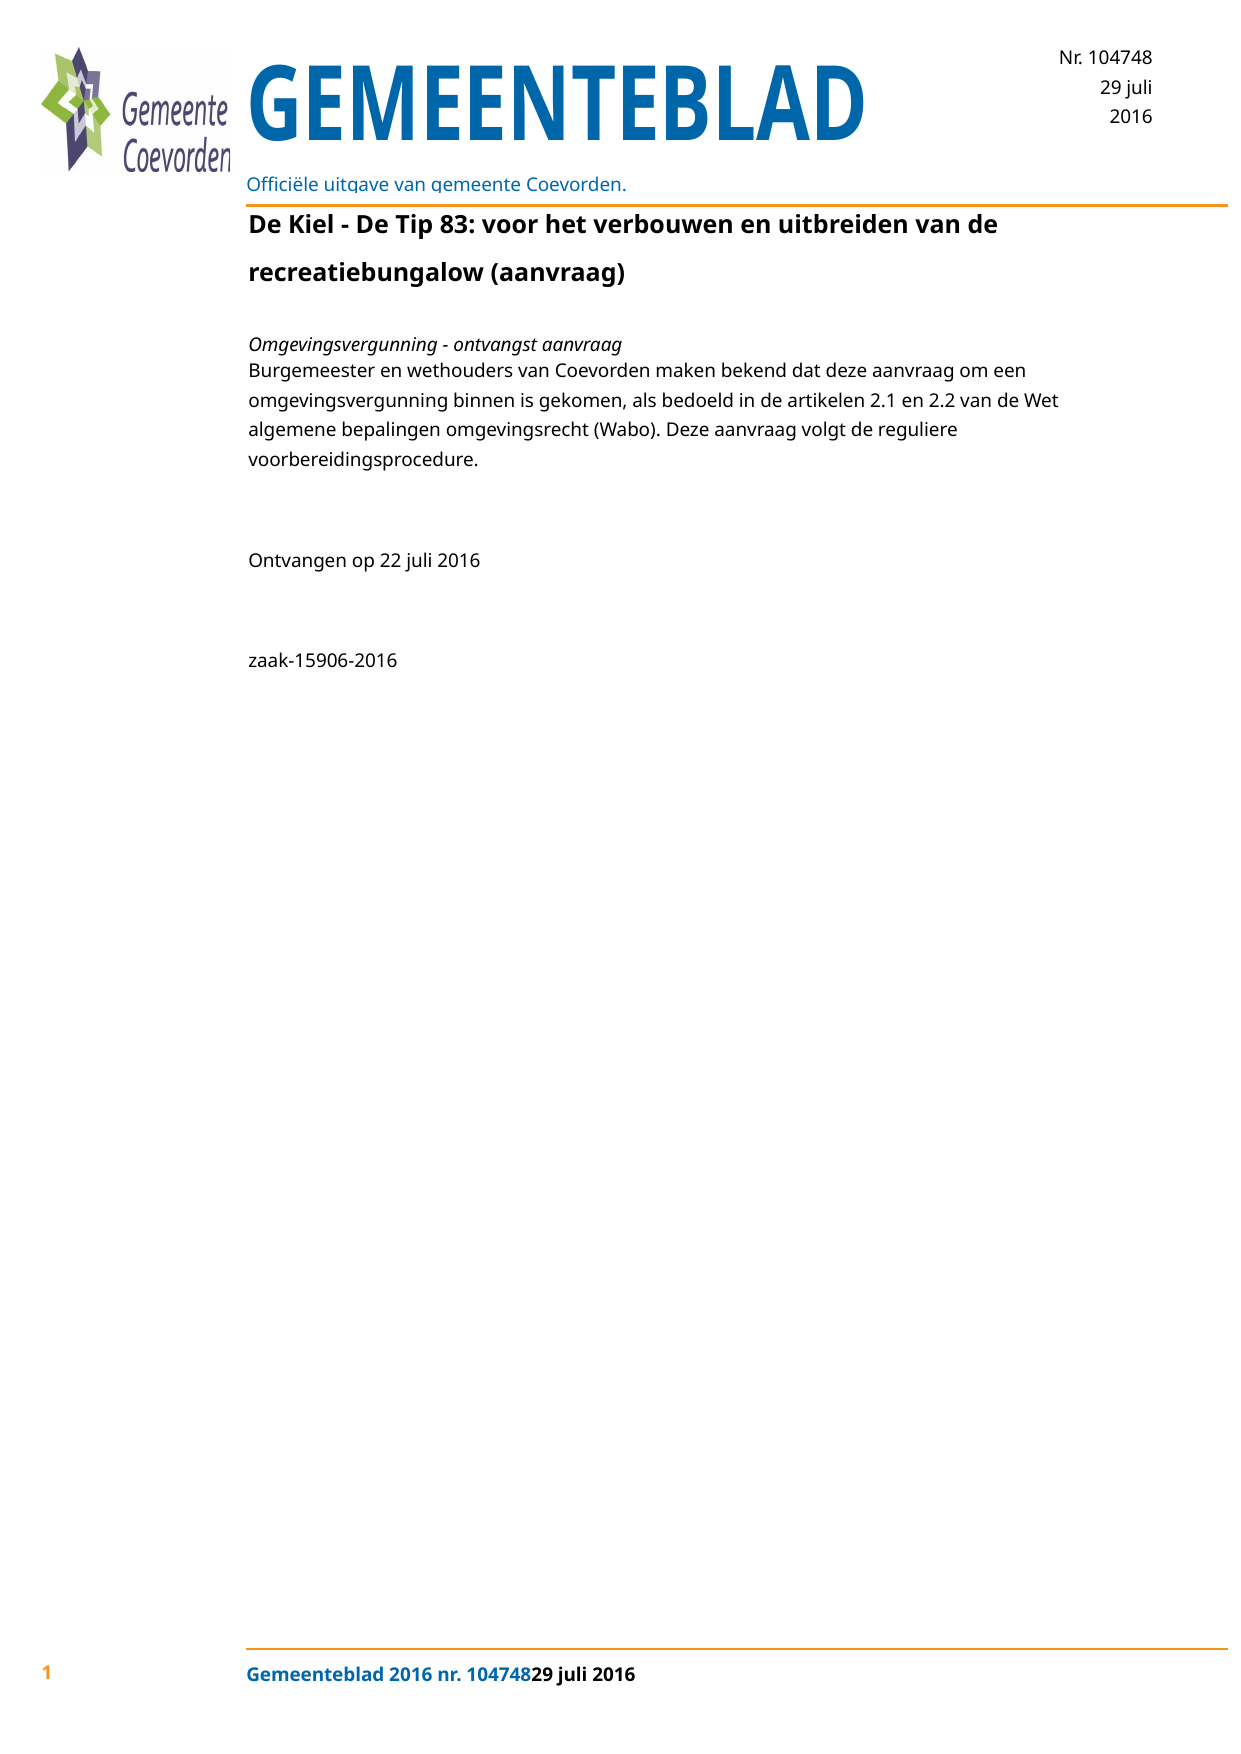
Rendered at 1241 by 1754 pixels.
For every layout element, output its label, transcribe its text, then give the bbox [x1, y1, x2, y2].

picture [41, 47, 231, 172]
text Ontvangen op 22 juli 2016 [248, 547, 1152, 572]
text Burgemeester en wethouders van Coevorden maken bekend dat deze aanvraag om een omgevingsvergunning binnen is gekomen, als bedoeld in de artikelen 2.1 en 2.2 van de Wet algemene bepalingen omgevingsrecht (Wabo). Deze aanvraag volgt de reguliere voorbereidingsprocedure. [248, 357, 1152, 472]
text De Kiel - De Tip 83: voor het verbouwen en uitbreiden van de recreatiebungalow (aanvraag) [248, 207, 1152, 288]
text Omgevingsvergunning - ontvangst aanvraag [248, 331, 1152, 357]
text zaak-15906-2016 [248, 648, 1152, 673]
